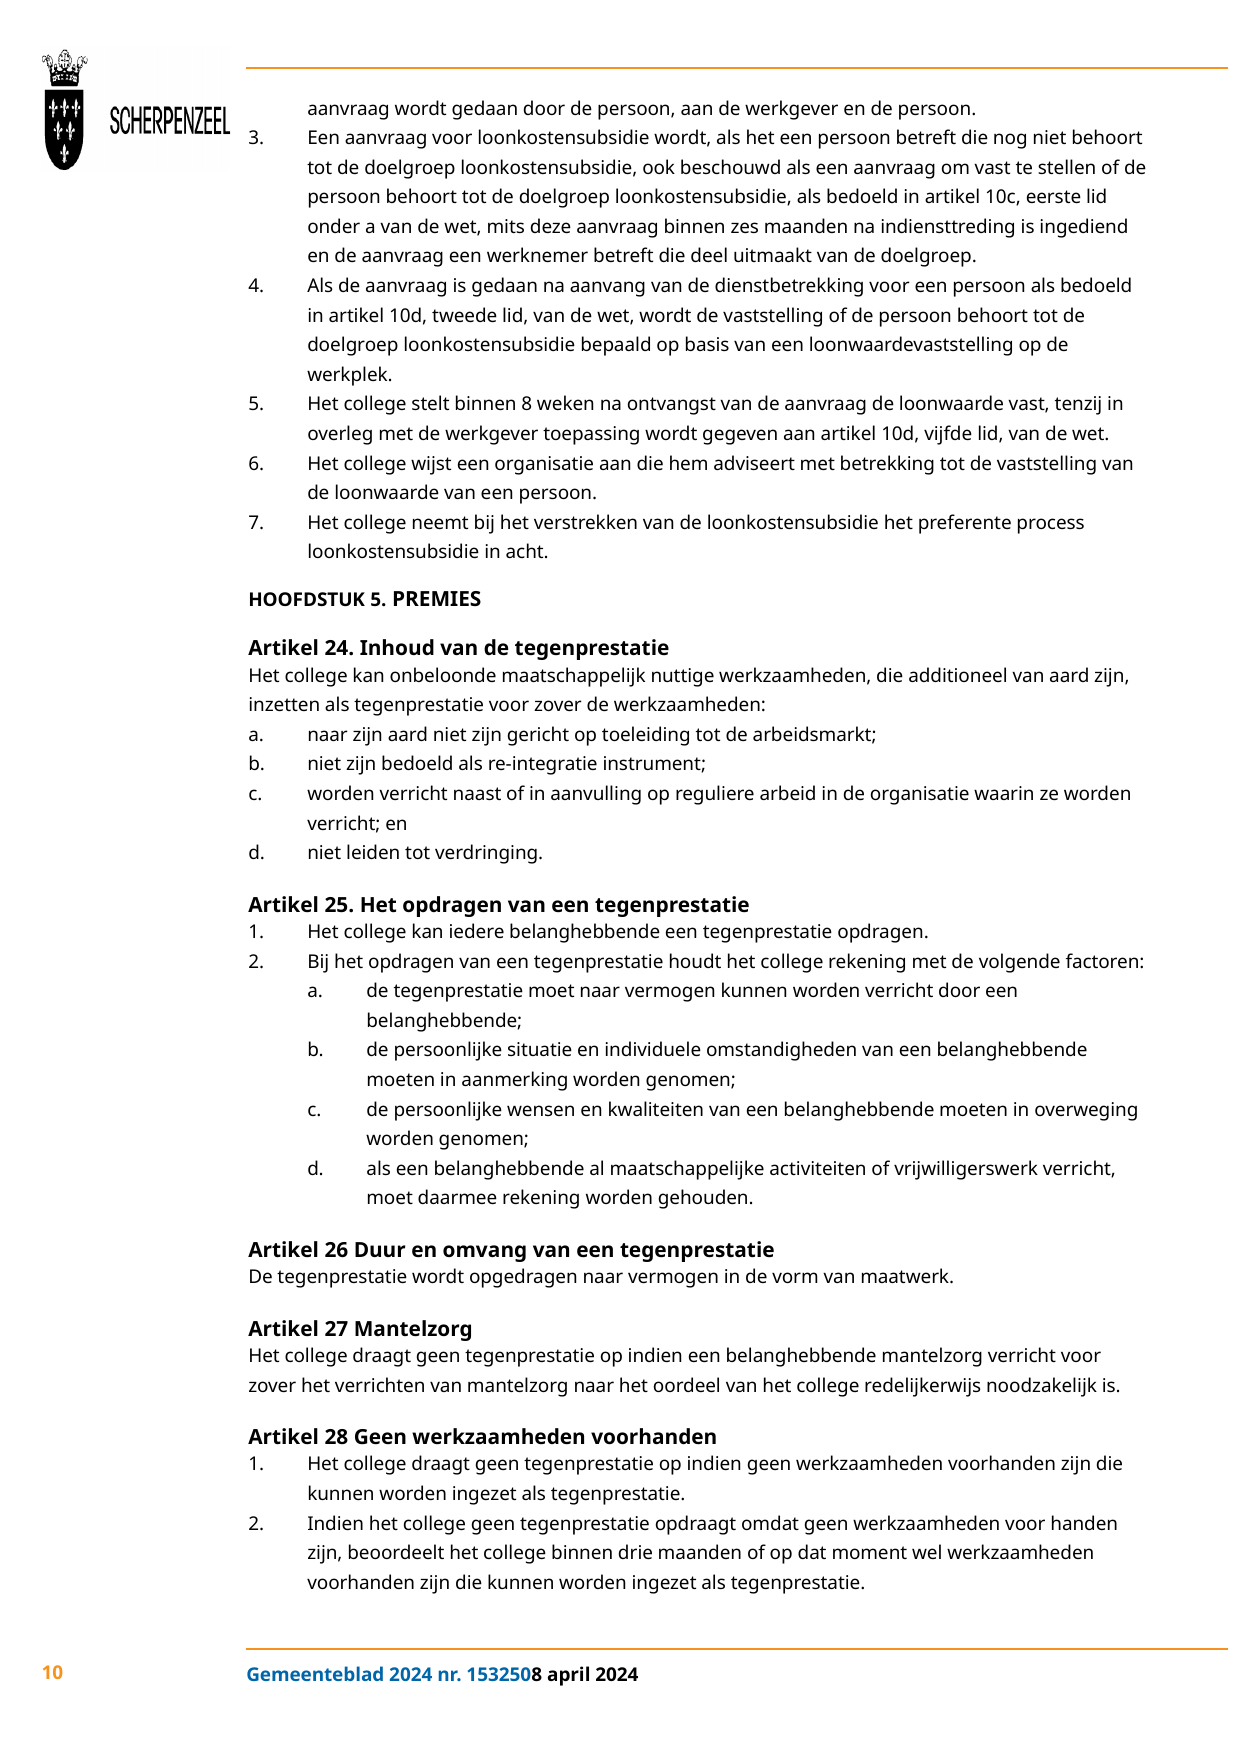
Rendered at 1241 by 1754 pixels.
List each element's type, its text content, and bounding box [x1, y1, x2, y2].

list niet leiden tot verdringing. [248, 839, 1152, 865]
list Een aanvraag voor loonkostensubsidie wordt, als het een persoon betreft die nog niet behoort tot de doelgroep loonkostensubsidie, ook beschouwd als een aanvraag om vast te stellen of de persoon behoort tot de doelgroep loonkostensubsidie, als bedoeld in artikel 10c, eerste lid onder a van de wet, mits deze aanvraag binnen zes maanden na indiensttreding is ingediend en de aanvraag een werknemer betreft die deel uitmaakt van de doelgroep. [248, 124, 1152, 268]
list Als de aanvraag is gedaan na aanvang van de dienstbetrekking voor een persoon als bedoeld in artikel 10d, tweede lid, van de wet, wordt de vaststelling of de persoon behoort tot de doelgroep loonkostensubsidie bepaald op basis van een loonwaardevaststelling op de werkplek. [248, 272, 1152, 387]
list Het college stelt binnen 8 weken na ontvangst van de aanvraag de loonwaarde vast, tenzij in overleg met de werkgever toepassing wordt gegeven aan artikel 10d, vijfde lid, van de wet. [248, 391, 1152, 446]
list aanvraag wordt gedaan door de persoon, aan de werkgever en de persoon. [248, 95, 1152, 121]
picture [41, 47, 231, 172]
text Het college kan onbeloonde maatschappelijk nuttige werkzaamheden, die additioneel van aard zijn, inzetten als tegenprestatie voor zover de werkzaamheden: [248, 662, 1152, 717]
list de tegenprestatie moet naar vermogen kunnen worden verricht door een belanghebbende; [307, 977, 1152, 1033]
list als een belanghebbende al maatschappelijke activiteiten of vrijwilligerswerk verricht, moet daarmee rekening worden gehouden. [307, 1155, 1152, 1210]
text Artikel 27 Mantelzorg [248, 1314, 1152, 1342]
list Het college wijst een organisatie aan die hem adviseert met betrekking tot de vaststelling van de loonwaarde van een persoon. [248, 450, 1152, 505]
text HOOFDSTUK 5. PREMIES [248, 584, 1152, 613]
list worden verricht naast of in aanvulling op reguliere arbeid in de organisatie waarin ze worden verricht; en [248, 780, 1152, 836]
list de persoonlijke situatie en individuele omstandigheden van een belanghebbende moeten in aanmerking worden genomen; [307, 1037, 1152, 1092]
text Artikel 26 Duur en omvang van een tegenprestatie [248, 1235, 1152, 1263]
list Indien het college geen tegenprestatie opdraagt omdat geen werkzaamheden voor handen zijn, beoordeelt het college binnen drie maanden of op dat moment wel werkzaamheden voorhanden zijn die kunnen worden ingezet als tegenprestatie. [248, 1510, 1152, 1595]
text De tegenprestatie wordt opgedragen naar vermogen in de vorm van maatwerk. [248, 1263, 1152, 1289]
text Artikel 28 Geen werkzaamheden voorhanden [248, 1422, 1152, 1451]
text Het college draagt geen tegenprestatie op indien een belanghebbende mantelzorg verricht voor zover het verrichten van mantelzorg naar het oordeel van het college redelijkerwijs noodzakelijk is. [248, 1342, 1152, 1397]
list Het college draagt geen tegenprestatie op indien geen werkzaamheden voorhanden zijn die kunnen worden ingezet als tegenprestatie. [248, 1451, 1152, 1506]
list de persoonlijke wensen en kwaliteiten van een belanghebbende moeten in overweging worden genomen; [307, 1096, 1152, 1151]
list niet zijn bedoeld als re-integratie instrument; [248, 751, 1152, 776]
list Het college neemt bij het verstrekken van de loonkostensubsidie het preferente process loonkostensubsidie in acht. [248, 509, 1152, 564]
text Artikel 25. Het opdragen van een tegenprestatie [248, 890, 1152, 918]
list Bij het opdragen van een tegenprestatie houdt het college rekening met de volgende factoren: [248, 948, 1152, 973]
list Het college kan iedere belanghebbende een tegenprestatie opdragen. [248, 918, 1152, 944]
list naar zijn aard niet zijn gericht op toeleiding tot de arbeidsmarkt; [248, 721, 1152, 747]
text Artikel 24. Inhoud van de tegenprestatie [248, 633, 1152, 662]
